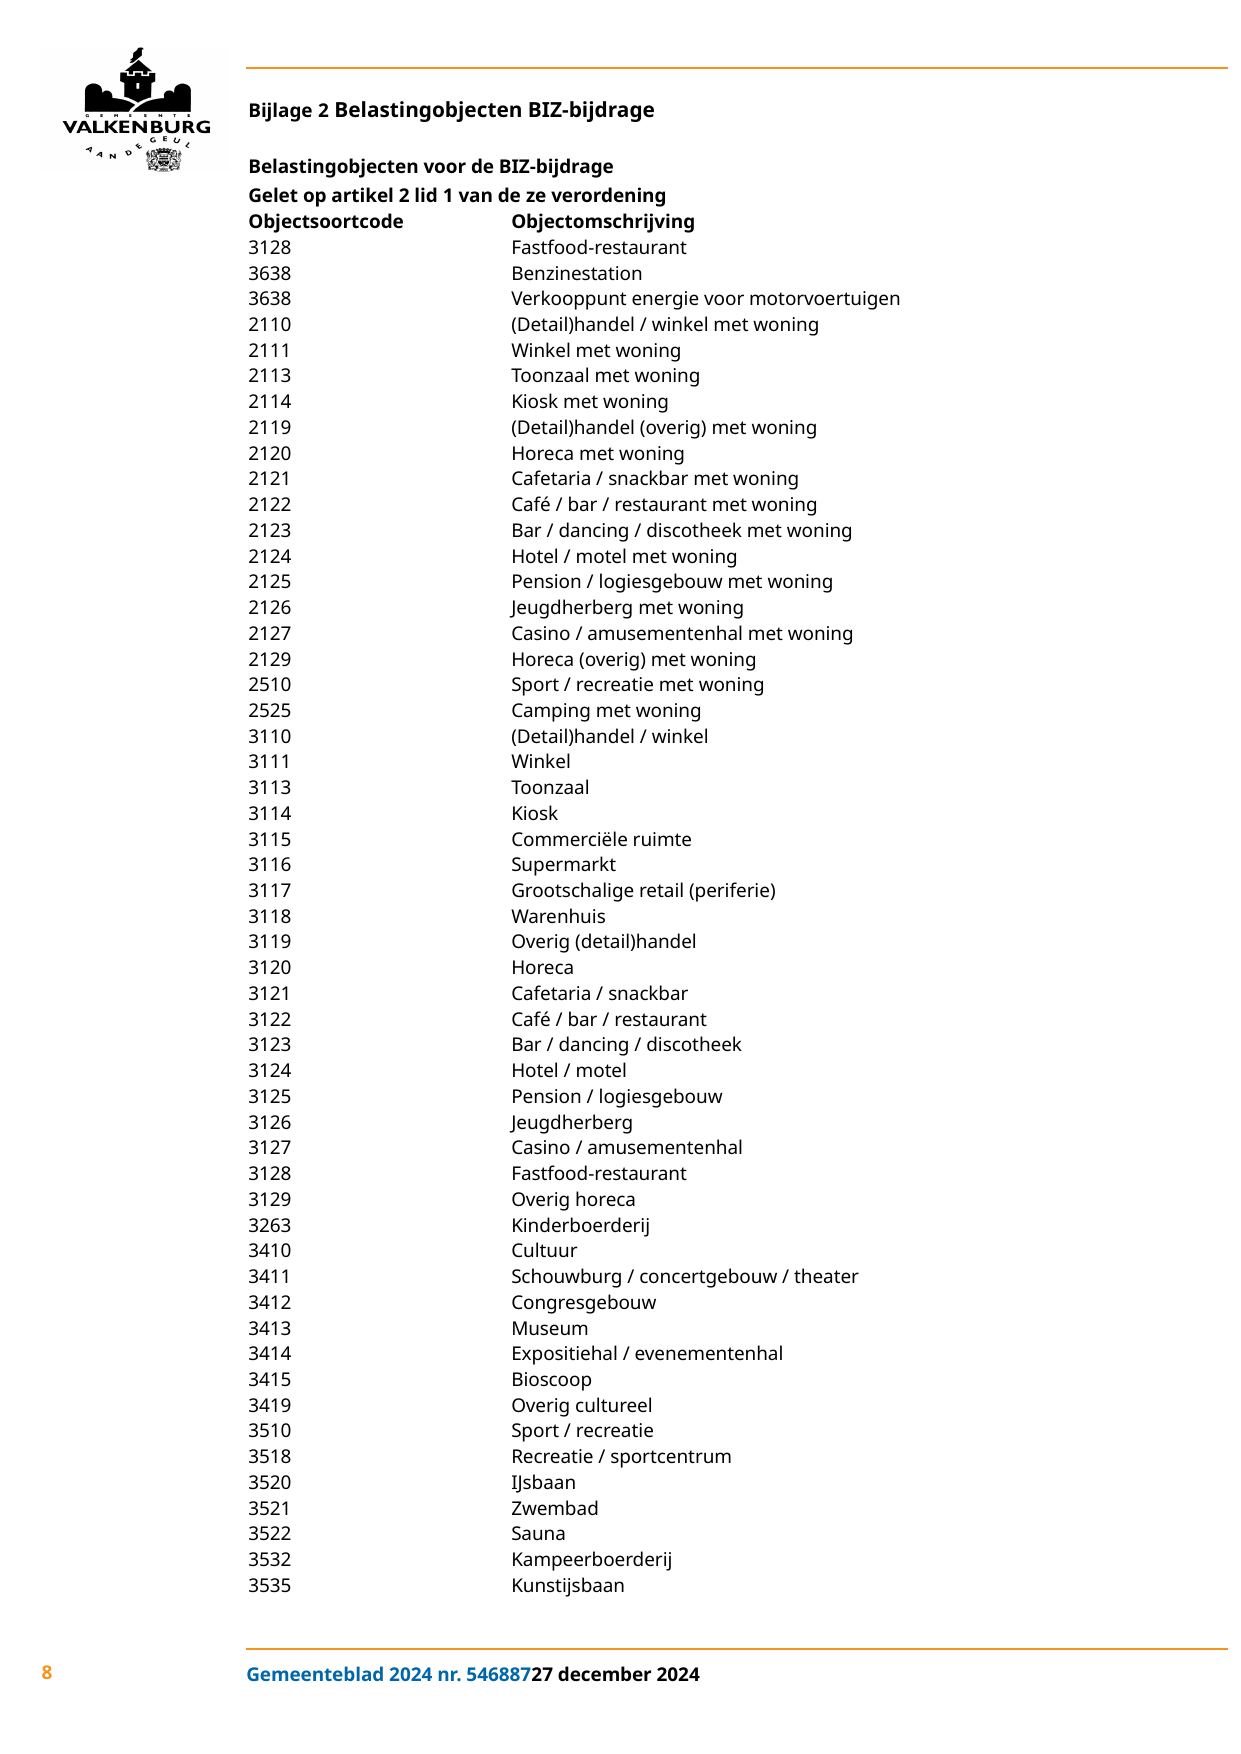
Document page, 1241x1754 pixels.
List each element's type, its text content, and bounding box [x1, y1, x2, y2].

table_cell Camping met woning [511, 697, 1152, 723]
table_cell 3118 [248, 903, 511, 929]
table_cell Kiosk met woning [511, 389, 1152, 414]
table_cell Pension / logiesgebouw [511, 1083, 1152, 1109]
table_cell 3117 [248, 877, 511, 903]
table_cell 3126 [248, 1109, 511, 1134]
table_cell Fastfood-restaurant [511, 1160, 1152, 1186]
table_cell (Detail)handel (overig) met woning [511, 414, 1152, 440]
table_cell 3522 [248, 1521, 511, 1546]
table_cell Schouwburg / concertgebouw / theater [511, 1263, 1152, 1289]
table_cell 3535 [248, 1572, 511, 1598]
table_cell 3124 [248, 1058, 511, 1083]
table_cell Casino / amusementenhal met woning [511, 620, 1152, 646]
table_cell 2126 [248, 594, 511, 620]
table_cell 3518 [248, 1443, 511, 1469]
table_cell Cultuur [511, 1238, 1152, 1263]
table_cell 3510 [248, 1418, 511, 1443]
table_cell 3415 [248, 1366, 511, 1392]
table_cell 3128 [248, 1160, 511, 1186]
table_cell Sauna [511, 1521, 1152, 1546]
table_cell IJsbaan [511, 1469, 1152, 1495]
table_cell 2122 [248, 491, 511, 517]
table_cell 3129 [248, 1186, 511, 1212]
table_cell 2124 [248, 543, 511, 568]
table_cell 3413 [248, 1315, 511, 1340]
table_cell 3638 [248, 286, 511, 311]
table_cell Pension / logiesgebouw met woning [511, 569, 1152, 594]
table_cell Café / bar / restaurant [511, 1006, 1152, 1032]
table_cell Hotel / motel met woning [511, 543, 1152, 568]
table_cell Fastfood-restaurant [511, 234, 1152, 260]
table_cell 3113 [248, 774, 511, 800]
table_cell 3119 [248, 929, 511, 954]
table_cell 2129 [248, 646, 511, 671]
table_cell 2127 [248, 620, 511, 646]
table_cell 3520 [248, 1469, 511, 1495]
table_cell Supermarkt [511, 852, 1152, 877]
table_cell 2111 [248, 337, 511, 363]
table_cell Casino / amusementenhal [511, 1135, 1152, 1160]
table_cell 3128 [248, 234, 511, 260]
table_cell Objectomschrijving [511, 208, 1152, 234]
table_cell Museum [511, 1315, 1152, 1340]
table_cell Hotel / motel [511, 1058, 1152, 1083]
table_cell 2120 [248, 440, 511, 466]
table_cell 3122 [248, 1006, 511, 1032]
table_cell 3111 [248, 749, 511, 774]
table_cell Kinderboerderij [511, 1212, 1152, 1237]
table_cell 3410 [248, 1238, 511, 1263]
table_cell Horeca [511, 955, 1152, 980]
table_cell 3114 [248, 800, 511, 826]
table_cell Jeugdherberg [511, 1109, 1152, 1134]
table_cell Kunstijsbaan [511, 1572, 1152, 1598]
table_cell Recreatie / sportcentrum [511, 1443, 1152, 1469]
table_cell Verkooppunt energie voor motorvoertuigen [511, 286, 1152, 311]
table_cell Toonzaal met woning [511, 363, 1152, 388]
table_cell Zwembad [511, 1495, 1152, 1521]
table_cell 3125 [248, 1083, 511, 1109]
table_cell 3411 [248, 1263, 511, 1289]
table_cell 3414 [248, 1340, 511, 1366]
table_cell Horeca (overig) met woning [511, 646, 1152, 671]
table_cell Bar / dancing / discotheek met woning [511, 517, 1152, 543]
table_cell Winkel met woning [511, 337, 1152, 363]
table_cell Horeca met woning [511, 440, 1152, 466]
table_cell Expositiehal / evenementenhal [511, 1340, 1152, 1366]
table_cell 2113 [248, 363, 511, 388]
table_cell Commerciële ruimte [511, 826, 1152, 852]
table_cell Kiosk [511, 800, 1152, 826]
table_cell Toonzaal [511, 774, 1152, 800]
table_cell Sport / recreatie [511, 1418, 1152, 1443]
table_cell (Detail)handel / winkel [511, 723, 1152, 749]
table_cell Cafetaria / snackbar met woning [511, 466, 1152, 491]
table_cell 2121 [248, 466, 511, 491]
table_cell Kampeerboerderij [511, 1546, 1152, 1572]
table_cell 2525 [248, 697, 511, 723]
table_cell Overig horeca [511, 1186, 1152, 1212]
table_cell Winkel [511, 749, 1152, 774]
table_cell 3110 [248, 723, 511, 749]
table_cell 3263 [248, 1212, 511, 1237]
table_cell Congresgebouw [511, 1289, 1152, 1315]
table_cell 2125 [248, 569, 511, 594]
table_cell 2119 [248, 414, 511, 440]
table_cell (Detail)handel / winkel met woning [511, 311, 1152, 337]
table_cell 2123 [248, 517, 511, 543]
table_cell 2510 [248, 671, 511, 697]
table_cell Objectsoortcode [248, 208, 511, 234]
table_cell Jeugdherberg met woning [511, 594, 1152, 620]
table_cell 3532 [248, 1546, 511, 1572]
table_cell 3412 [248, 1289, 511, 1315]
text Bijlage 2 Belastingobjecten BIZ-bijdrage [248, 95, 1152, 123]
table_cell 3120 [248, 955, 511, 980]
table_cell 2114 [248, 389, 511, 414]
table_cell 3116 [248, 852, 511, 877]
table_cell Grootschalige retail (periferie) [511, 877, 1152, 903]
table_cell 3115 [248, 826, 511, 852]
table_cell Cafetaria / snackbar [511, 980, 1152, 1006]
table_cell 3121 [248, 980, 511, 1006]
table_cell Warenhuis [511, 903, 1152, 929]
table_cell 2110 [248, 311, 511, 337]
table_cell Café / bar / restaurant met woning [511, 491, 1152, 517]
table_cell Overig (detail)handel [511, 929, 1152, 954]
table_header Belastingobjecten voor de BIZ-bijdrage Gelet op artikel 2 lid 1 van de ze verordening [248, 153, 1152, 208]
table_cell Bar / dancing / discotheek [511, 1032, 1152, 1057]
table_cell Bioscoop [511, 1366, 1152, 1392]
table_cell 3521 [248, 1495, 511, 1521]
table_cell Benzinestation [511, 260, 1152, 286]
table_cell 3123 [248, 1032, 511, 1057]
table_cell 3419 [248, 1392, 511, 1418]
table_cell Sport / recreatie met woning [511, 671, 1152, 697]
table_cell Overig cultureel [511, 1392, 1152, 1418]
picture [41, 47, 231, 172]
table_cell 3638 [248, 260, 511, 286]
table_cell 3127 [248, 1135, 511, 1160]
